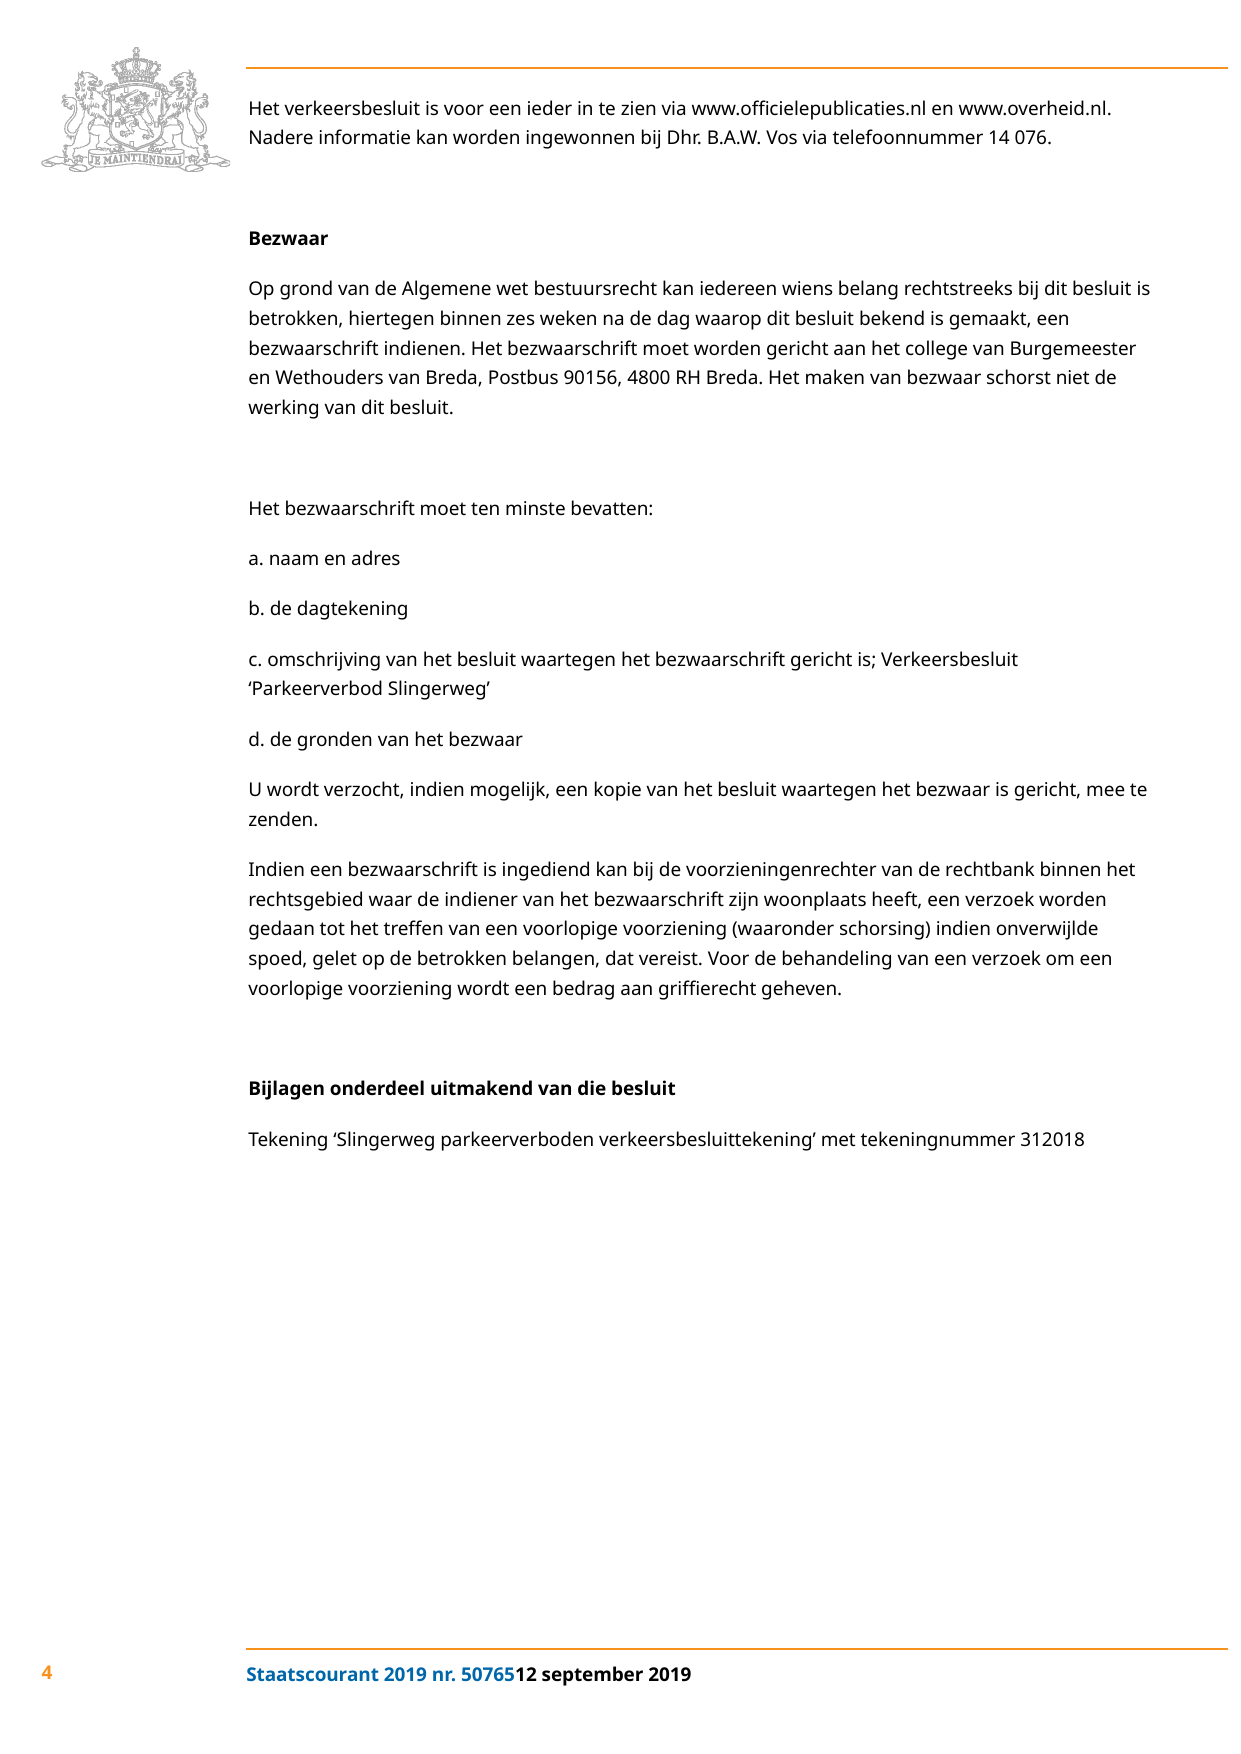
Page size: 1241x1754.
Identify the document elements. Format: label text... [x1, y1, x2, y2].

text Op grond van de Algemene wet bestuursrecht kan iedereen wiens belang rechtstreeks bij dit besluit is betrokken, hiertegen binnen zes weken na de dag waarop dit besluit bekend is gemaakt, een bezwaarschrift indienen. Het bezwaarschrift moet worden gericht aan het college van Burgemeester en Wethouders van Breda, Postbus 90156, 4800 RH Breda. Het maken van bezwaar schorst niet de werking van dit besluit. [248, 276, 1152, 420]
picture [41, 47, 231, 172]
text c. omschrijving van het besluit waartegen het bezwaarschrift gericht is; Verkeersbesluit ‘Parkeerverbod Slingerweg’ [248, 646, 1152, 701]
text Tekening ‘Slingerweg parkeerverboden verkeersbesluittekening’ met tekeningnummer 312018 [248, 1126, 1152, 1152]
text U wordt verzocht, indien mogelijk, een kopie van het besluit waartegen het bezwaar is gericht, mee te zenden. [248, 776, 1152, 832]
text Het bezwaarschrift moet ten minste bevatten: [248, 495, 1152, 521]
text Indien een bezwaarschrift is ingediend kan bij de voorzieningenrechter van de rechtbank binnen het rechtsgebied waar de indiener van het bezwaarschrift zijn woonplaats heeft, een verzoek worden gedaan tot het treffen van een voorlopige voorziening (waaronder schorsing) indien onverwijlde spoed, gelet op de betrokken belangen, dat vereist. Voor de behandeling van een verzoek om een voorlopige voorziening wordt een bedrag aan griffierecht geheven. [248, 856, 1152, 1001]
text a. naam en adres [248, 545, 1152, 571]
text b. de dagtekening [248, 596, 1152, 621]
text Bezwaar [248, 225, 1152, 251]
text Bijlagen onderdeel uitmakend van die besluit [248, 1076, 1152, 1101]
text d. de gronden van het bezwaar [248, 726, 1152, 752]
text Het verkeersbesluit is voor een ieder in te zien via www.officielepublicaties.nl en www.overheid.nl. Nadere informatie kan worden ingewonnen bij Dhr. B.A.W. Vos via telefoonnummer 14 076. [248, 95, 1152, 150]
